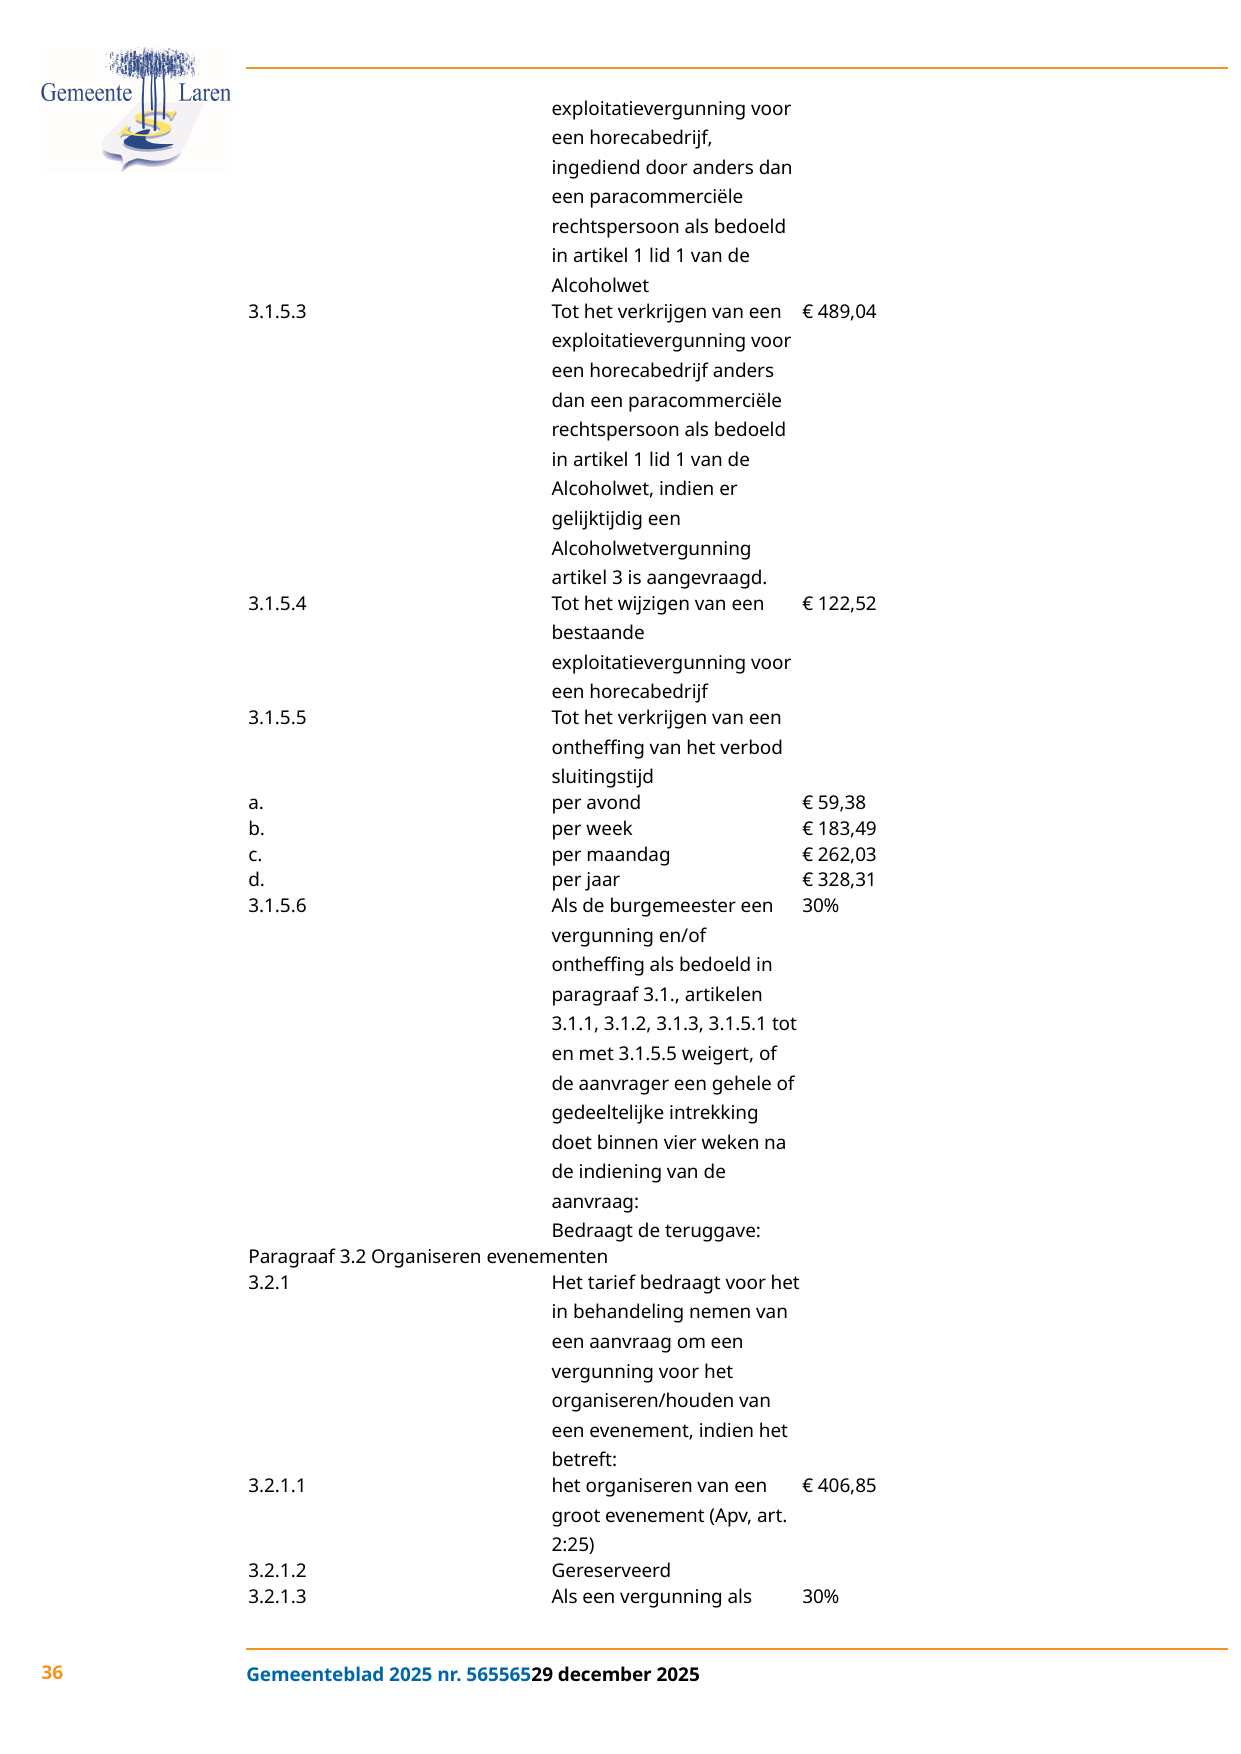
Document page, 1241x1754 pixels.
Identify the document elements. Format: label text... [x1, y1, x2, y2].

table_cell b. [248, 815, 551, 841]
table_cell c. [248, 841, 551, 867]
table_cell Gereserveerd [551, 1557, 802, 1583]
table_cell Als de burgemeester een vergunning en/of ontheffing als bedoeld in paragraaf 3.1., artikelen 3.1.1, 3.1.2, 3.1.3, 3.1.5.1 tot en met 3.1.5.5 weigert, of de aanvrager een gehele of gedeeltelijke intrekking doet binnen vier weken na de indiening van de aanvraag: Bedraagt de teruggave: [551, 892, 802, 1243]
table_cell per week [551, 815, 802, 841]
table_cell 3.2.1 [248, 1269, 551, 1472]
table_cell [802, 1557, 1152, 1583]
table_cell a. [248, 789, 551, 815]
table_cell exploitatievergunning voor een horecabedrijf, ingediend door anders dan een paracommerciële rechtspersoon als bedoeld in artikel 1 lid 1 van de Alcoholwet [551, 95, 802, 298]
table_cell € 183,49 [802, 815, 1152, 841]
table_cell d. [248, 867, 551, 892]
table_cell per jaar [551, 867, 802, 892]
table_cell 3.1.5.3 [248, 298, 551, 590]
table_cell Tot het verkrijgen van een exploitatievergunning voor een horecabedrijf anders dan een paracommerciële rechtspersoon als bedoeld in artikel 1 lid 1 van de Alcoholwet, indien er gelijktijdig een Alcoholwetvergunning artikel 3 is aangevraagd. [551, 298, 802, 590]
table_cell Het tarief bedraagt voor het in behandeling nemen van een aanvraag om een vergunning voor het organiseren/houden van een evenement, indien het betreft: [551, 1269, 802, 1472]
table_cell € 262,03 [802, 841, 1152, 867]
table_cell per avond [551, 789, 802, 815]
table_cell 3.1.5.4 [248, 590, 551, 704]
table_cell Paragraaf 3.2 Organiseren evenementen [248, 1244, 802, 1269]
table_cell [802, 1244, 1152, 1269]
table_cell Tot het verkrijgen van een ontheffing van het verbod sluitingstijd [551, 705, 802, 789]
table_cell 3.2.1.1 [248, 1473, 551, 1557]
table_cell 3.1.5.5 [248, 705, 551, 789]
table_cell 3.1.5.6 [248, 892, 551, 1243]
table_cell 30% [802, 1583, 1152, 1609]
table_cell 3.2.1.3 [248, 1583, 551, 1609]
table_cell € 122,52 [802, 590, 1152, 704]
table_cell € 59,38 [802, 789, 1152, 815]
table_cell € 406,85 [802, 1473, 1152, 1557]
table_cell per maandag [551, 841, 802, 867]
table_cell [802, 1269, 1152, 1472]
table_cell [248, 95, 551, 298]
table_cell Tot het wijzigen van een bestaande exploitatievergunning voor een horecabedrijf [551, 590, 802, 704]
table_cell [802, 705, 1152, 789]
table_cell het organiseren van een groot evenement (Apv, art. 2:25) [551, 1473, 802, 1557]
picture [41, 47, 231, 172]
table_cell [802, 95, 1152, 298]
table_cell € 328,31 [802, 867, 1152, 892]
table_cell 30% [802, 892, 1152, 1243]
table_cell € 489,04 [802, 298, 1152, 590]
table_cell Als een vergunning als [551, 1583, 802, 1609]
table_cell 3.2.1.2 [248, 1557, 551, 1583]
